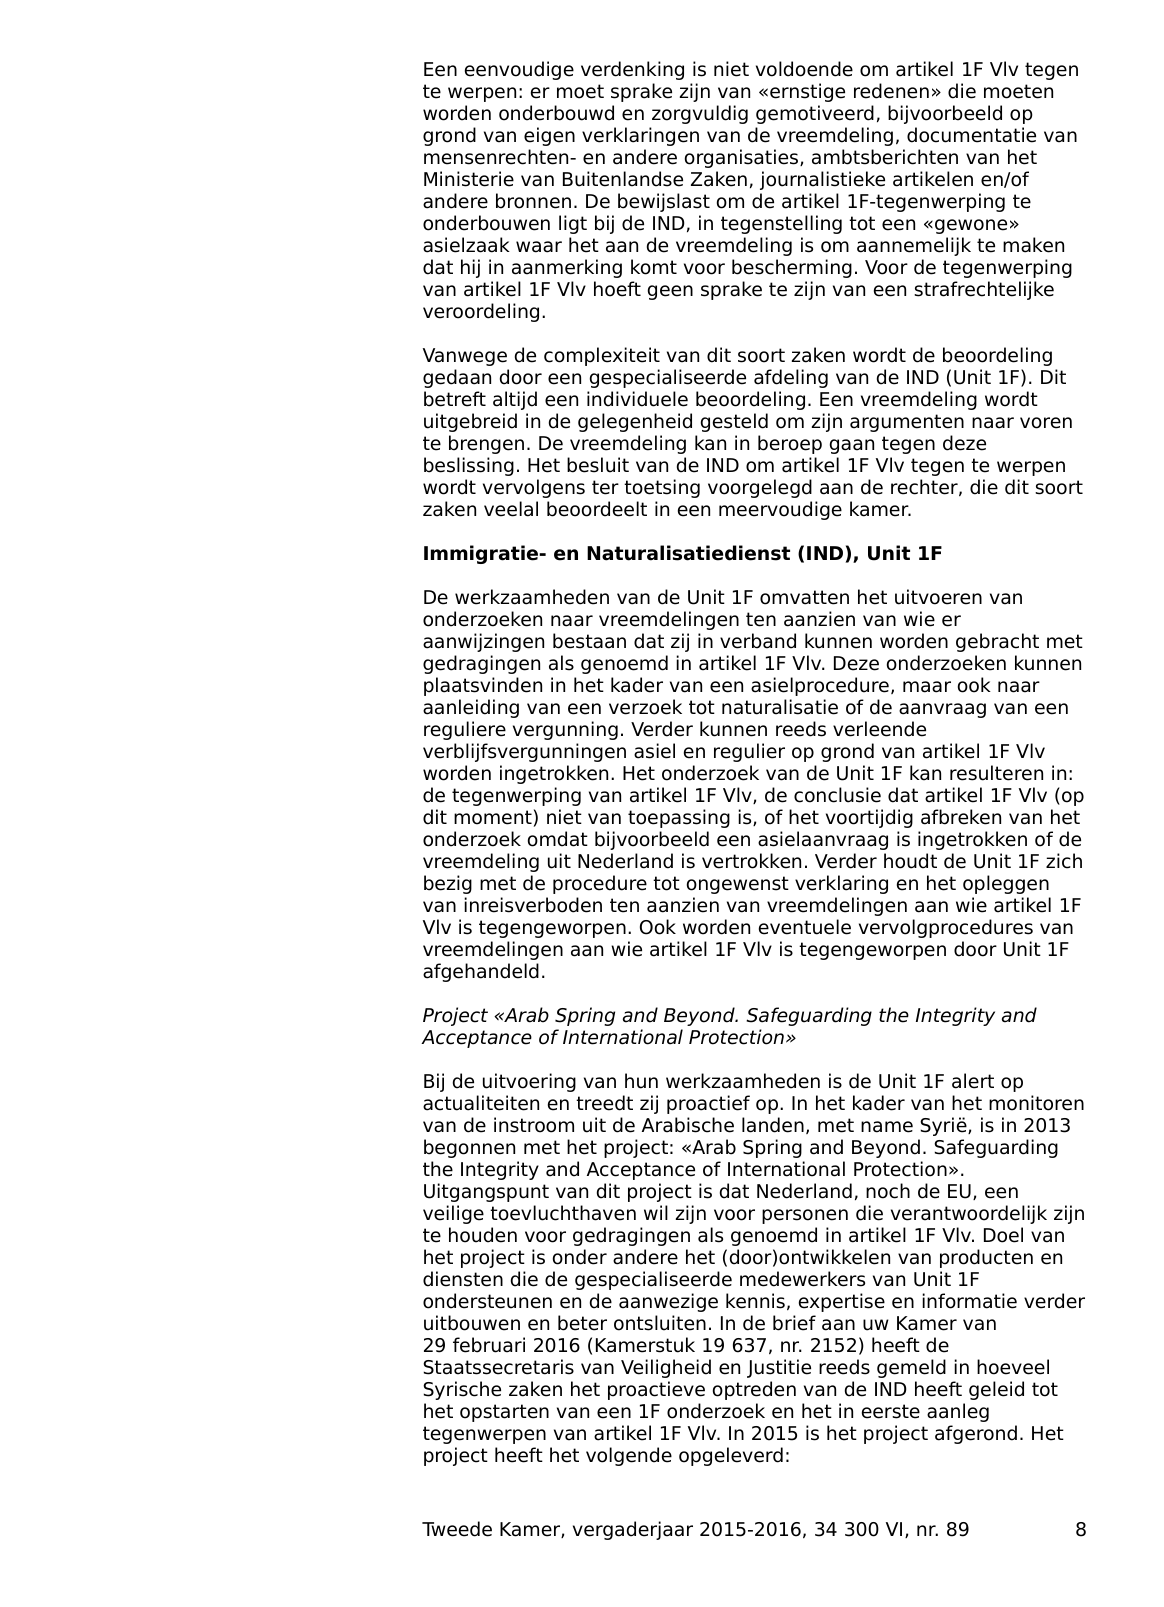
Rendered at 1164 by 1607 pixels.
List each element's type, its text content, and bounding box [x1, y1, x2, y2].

subtitle Immigratie- en Naturalisatiedienst (IND), Unit 1F [422, 543, 1087, 565]
text Vanwege de complexiteit van dit soort zaken wordt de beoordeling gedaan door een gespecialiseerde afdeling van de IND (Unit 1F). Dit betreft altijd een individuele beoordeling. Een vreemdeling wordt uitgebreid in de gelegenheid gesteld om zijn argumenten naar voren te brengen. De vreemdeling kan in beroep gaan tegen deze beslissing. Het besluit van de IND om artikel 1F Vlv tegen te werpen wordt vervolgens ter toetsing voorgelegd aan de rechter, die dit soort zaken veelal beoordeelt in een meervoudige kamer. [422, 345, 1087, 521]
subtitle Project «Arab Spring and Beyond. Safeguarding the Integrity and Acceptance of International Protection» [422, 1005, 1087, 1049]
text De werkzaamheden van de Unit 1F omvatten het uitvoeren van onderzoeken naar vreemdelingen ten aanzien van wie er aanwijzingen bestaan dat zij in verband kunnen worden gebracht met gedragingen als genoemd in artikel 1F Vlv. Deze onderzoeken kunnen plaatsvinden in het kader van een asielprocedure, maar ook naar aanleiding van een verzoek tot naturalisatie of de aanvraag van een reguliere vergunning. Verder kunnen reeds verleende verblijfsvergunningen asiel en regulier op grond van artikel 1F Vlv worden ingetrokken. Het onderzoek van de Unit 1F kan resulteren in: de tegenwerping van artikel 1F Vlv, de conclusie dat artikel 1F Vlv (op dit moment) niet van toepassing is, of het voortijdig afbreken van het onderzoek omdat bijvoorbeeld een asielaanvraag is ingetrokken of de vreemdeling uit Nederland is vertrokken. Verder houdt de Unit 1F zich bezig met de procedure tot ongewenst verklaring en het opleggen van inreisverboden ten aanzien van vreemdelingen aan wie artikel 1F Vlv is tegengeworpen. Ook worden eventuele vervolgprocedures van vreemdelingen aan wie artikel 1F Vlv is tegengeworpen door Unit 1F afgehandeld. [422, 587, 1087, 983]
text Een eenvoudige verdenking is niet voldoende om artikel 1F Vlv tegen te werpen: er moet sprake zijn van «ernstige redenen» die moeten worden onderbouwd en zorgvuldig gemotiveerd, bijvoorbeeld op grond van eigen verklaringen van de vreemdeling, documentatie van mensenrechten- en andere organisaties, ambtsberichten van het Ministerie van Buitenlandse Zaken, journalistieke artikelen en/of andere bronnen. De bewijslast om de artikel 1F-tegenwerping te onderbouwen ligt bij de IND, in tegenstelling tot een «gewone» asielzaak waar het aan de vreemdeling is om aannemelijk te maken dat hij in aanmerking komt voor bescherming. Voor de tegenwerping van artikel 1F Vlv hoeft geen sprake te zijn van een strafrechtelijke veroordeling. [422, 59, 1087, 323]
text Bij de uitvoering van hun werkzaamheden is de Unit 1F alert op actualiteiten en treedt zij proactief op. In het kader van het monitoren van de instroom uit de Arabische landen, met name Syrië, is in 2013 begonnen met het project: «Arab Spring and Beyond. Safeguarding the Integrity and Acceptance of International Protection». Uitgangspunt van dit project is dat Nederland, noch de EU, een veilige toevluchthaven wil zijn voor personen die verantwoordelijk zijn te houden voor gedragingen als genoemd in artikel 1F Vlv. Doel van het project is onder andere het (door)ontwikkelen van producten en diensten die de gespecialiseerde medewerkers van Unit 1F ondersteunen en de aanwezige kennis, expertise en informatie verder uitbouwen en beter ontsluiten. In de brief aan uw Kamer van 29 februari 2016 (Kamerstuk 19 637, nr. 2152) heeft de Staatssecretaris van Veiligheid en Justitie reeds gemeld in hoeveel Syrische zaken het proactieve optreden van de IND heeft geleid tot het opstarten van een 1F onderzoek en het in eerste aanleg tegenwerpen van artikel 1F Vlv. In 2015 is het project afgerond. Het project heeft het volgende opgeleverd: [422, 1071, 1087, 1467]
